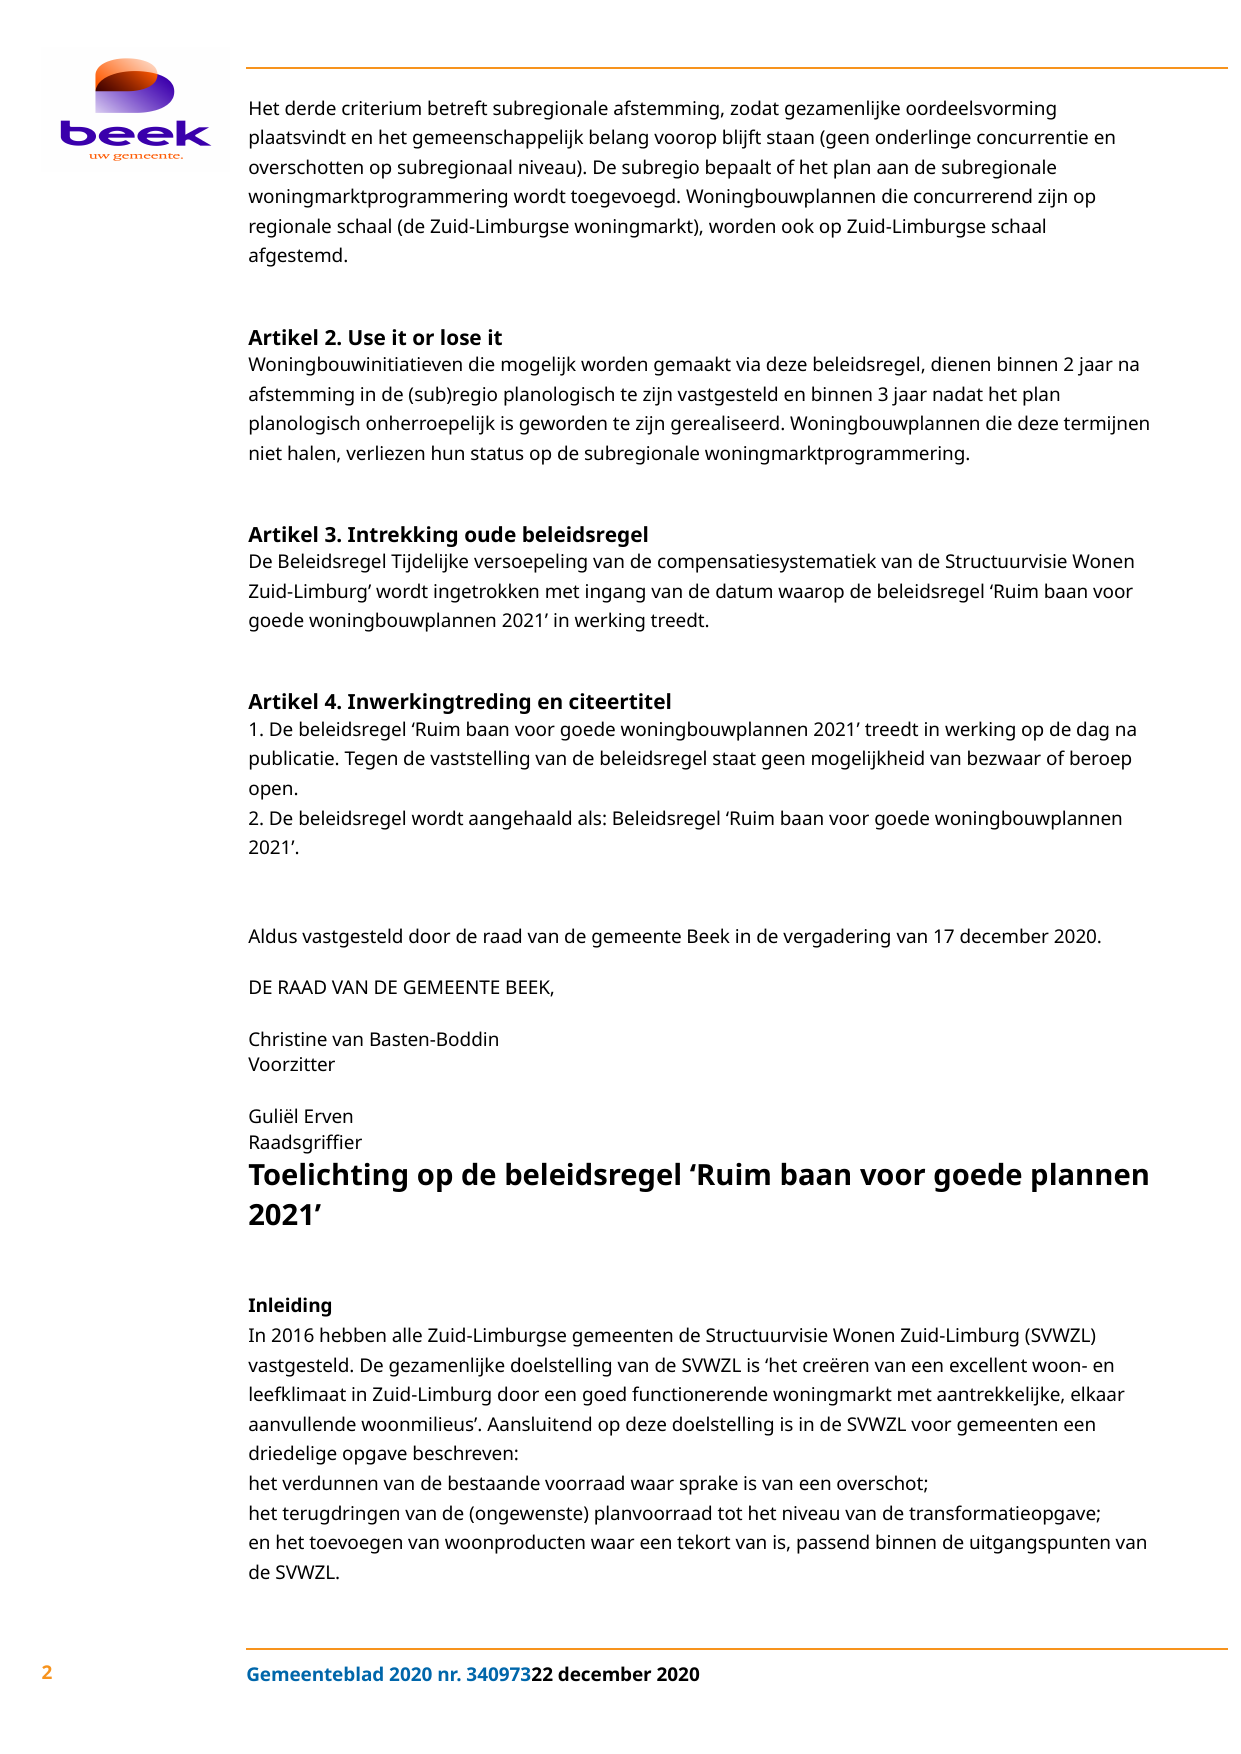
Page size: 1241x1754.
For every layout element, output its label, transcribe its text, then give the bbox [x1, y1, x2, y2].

text Voorzitter [248, 1052, 1152, 1077]
text Christine van Basten-Boddin [248, 1026, 1152, 1052]
text Aldus vastgesteld door de raad van de gemeente Beek in de vergadering van 17 december 2020. [248, 923, 1152, 949]
text Guliël Erven [248, 1103, 1152, 1129]
text Artikel 4. Inwerkingtreding en citeertitel [248, 687, 1152, 716]
text Artikel 2. Use it or lose it [248, 323, 1152, 351]
text Raadsgriffier [248, 1129, 1152, 1154]
text Woningbouwinitiatieven die mogelijk worden gemaakt via deze beleidsregel, dienen binnen 2 jaar na afstemming in de (sub)regio planologisch te zijn vastgesteld en binnen 3 jaar nadat het plan planologisch onherroepelijk is geworden te zijn gerealiseerd. Woningbouwplannen die deze termijnen niet halen, verliezen hun status op de subregionale woningmarktprogrammering. [248, 351, 1152, 466]
text het terugdringen van de (ongewenste) planvoorraad tot het niveau van de transformatieopgave; [248, 1500, 1152, 1526]
text Artikel 3. Intrekking oude beleidsregel [248, 520, 1152, 548]
text en het toevoegen van woonproducten waar een tekort van is, passend binnen de uitgangspunten van de SVWZL. [248, 1529, 1152, 1585]
text De Beleidsregel Tijdelijke versoepeling van de compensatiesystematiek van de Structuurvisie Wonen Zuid-Limburg’ wordt ingetrokken met ingang van de datum waarop de beleidsregel ‘Ruim baan voor goede woningbouwplannen 2021’ in werking treedt. [248, 548, 1152, 633]
picture [41, 47, 231, 172]
text 1. De beleidsregel ‘Ruim baan voor goede woningbouwplannen 2021’ treedt in werking op de dag na publicatie. Tegen de vaststelling van de beleidsregel staat geen mogelijkheid van bezwaar of beroep open. [248, 716, 1152, 801]
text het verdunnen van de bestaande voorraad waar sprake is van een overschot; [248, 1470, 1152, 1496]
text DE RAAD VAN DE GEMEENTE BEEK, [248, 974, 1152, 1000]
text 2. De beleidsregel wordt aangehaald als: Beleidsregel ‘Ruim baan voor goede woningbouwplannen 2021’. [248, 805, 1152, 860]
text Toelichting op de beleidsregel ‘Ruim baan voor goede plannen 2021’ [248, 1154, 1152, 1234]
text In 2016 hebben alle Zuid-Limburgse gemeenten de Structuurvisie Wonen Zuid-Limburg (SVWZL) vastgesteld. De gezamenlijke doelstelling van de SVWZL is ‘het creëren van een excellent woon- en leefklimaat in Zuid-Limburg door een goed functionerende woningmarkt met aantrekkelijke, elkaar aanvullende woonmilieus’. Aansluitend op deze doelstelling is in de SVWZL voor gemeenten een driedelige opgave beschreven: [248, 1322, 1152, 1466]
text Het derde criterium betreft subregionale afstemming, zodat gezamenlijke oordeelsvorming plaatsvindt en het gemeenschappelijk belang voorop blijft staan (geen onderlinge concurrentie en overschotten op subregionaal niveau). De subregio bepaalt of het plan aan de subregionale woningmarktprogrammering wordt toegevoegd. Woningbouwplannen die concurrerend zijn op regionale schaal (de Zuid-Limburgse woningmarkt), worden ook op Zuid-Limburgse schaal afgestemd. [248, 95, 1152, 268]
text Inleiding [248, 1293, 1152, 1318]
